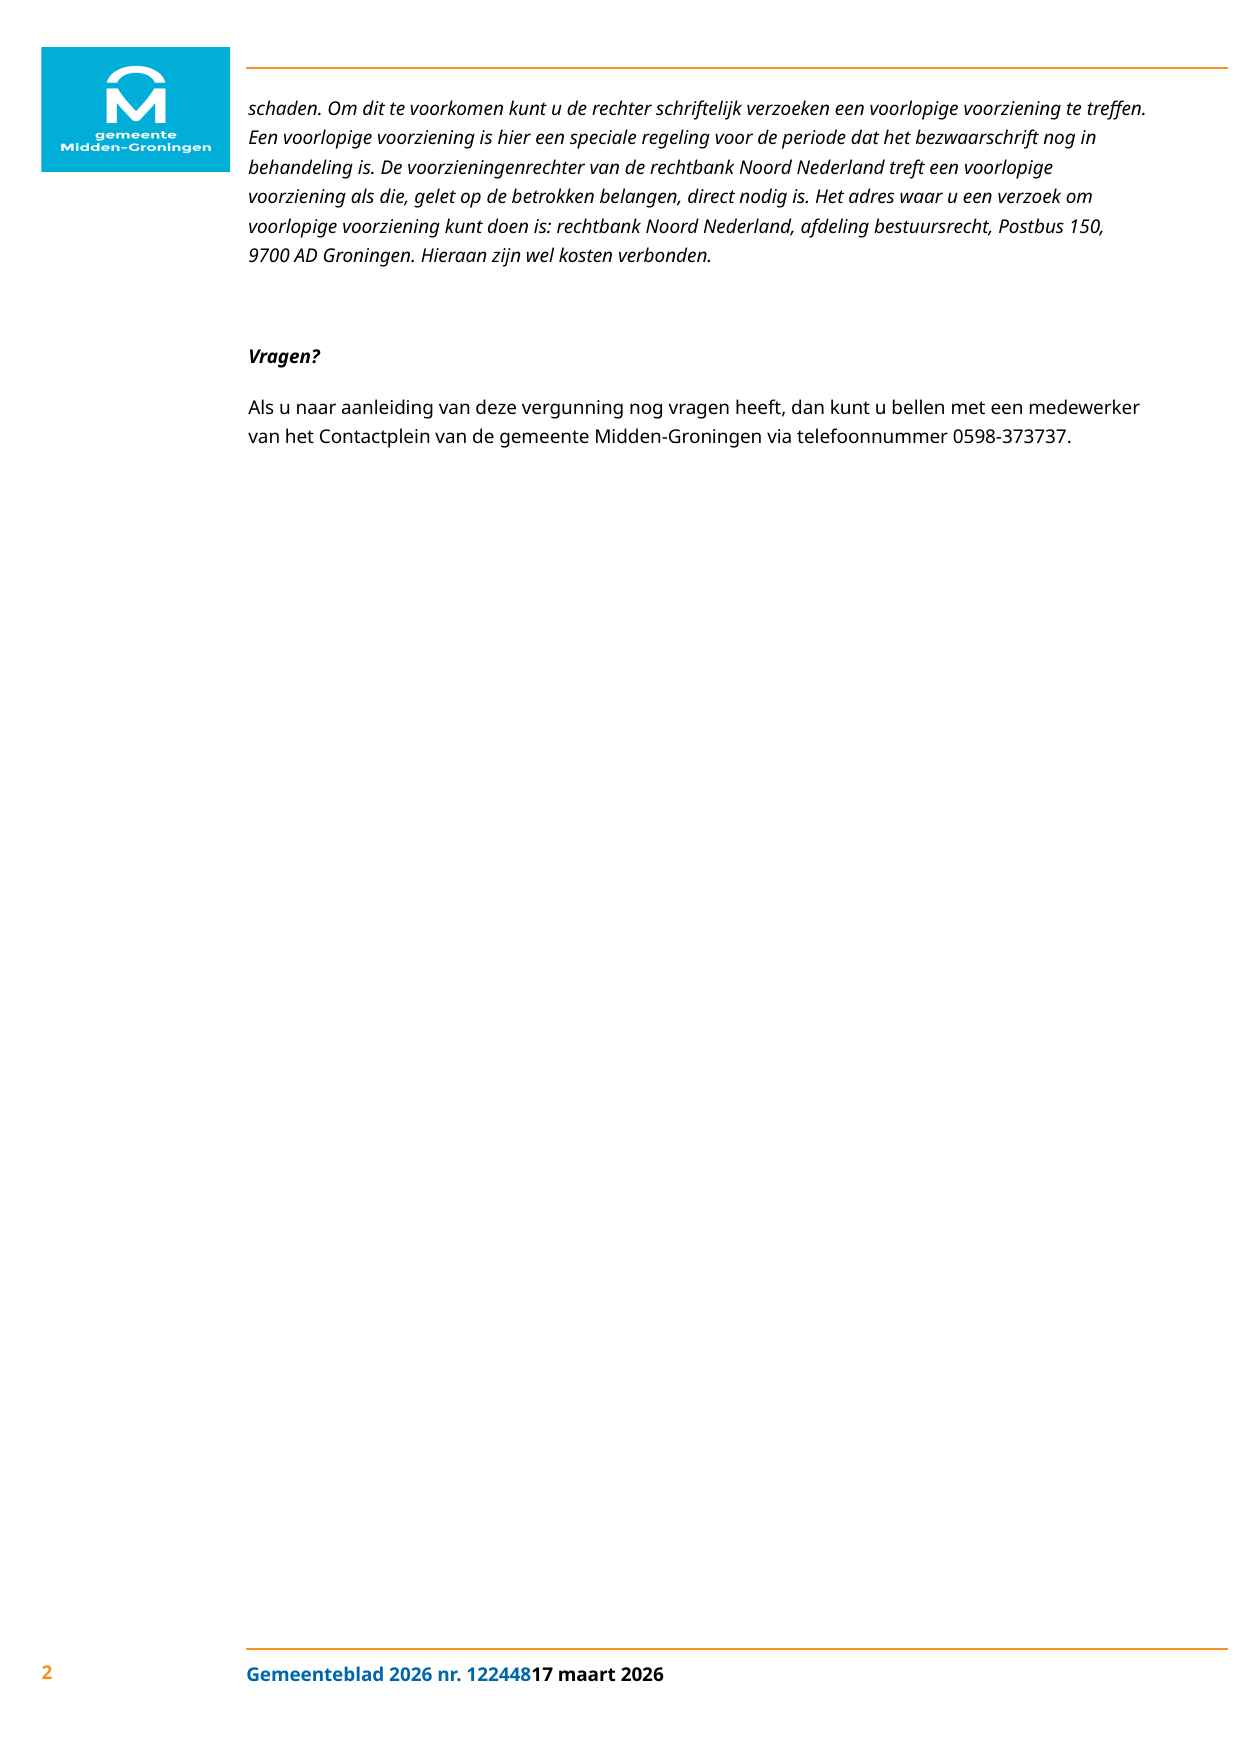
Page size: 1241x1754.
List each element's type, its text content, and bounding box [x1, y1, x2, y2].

text Als u naar aanleiding van deze vergunning nog vragen heeft, dan kunt u bellen met een medewerker van het Contactplein van de gemeente Midden-Groningen via telefoonnummer 0598-373737. [248, 394, 1152, 449]
picture [108, 66, 164, 82]
picture [184, 146, 190, 153]
text schaden. Om dit te voorkomen kunt u de rechter schriftelijk verzoeken een voorlopige voorziening te treffen. Een voorlopige voorziening is hier een speciale regeling voor de periode dat het bezwaarschrift nog in behandeling is. De voorzieningenrechter van de rechtbank Noord Nederland treft een voorlopige voorziening als die, gelet op de betrokken belangen, direct nodig is. Het adres waar u een verzoek om voorlopige voorziening kunt doen is: rechtbank Noord Nederland, afdeling bestuursrecht, Postbus 150, 9700 AD Groningen. Hieraan zijn wel kosten verbonden. [248, 95, 1152, 268]
picture [107, 89, 165, 122]
text Vragen? [248, 343, 1152, 369]
